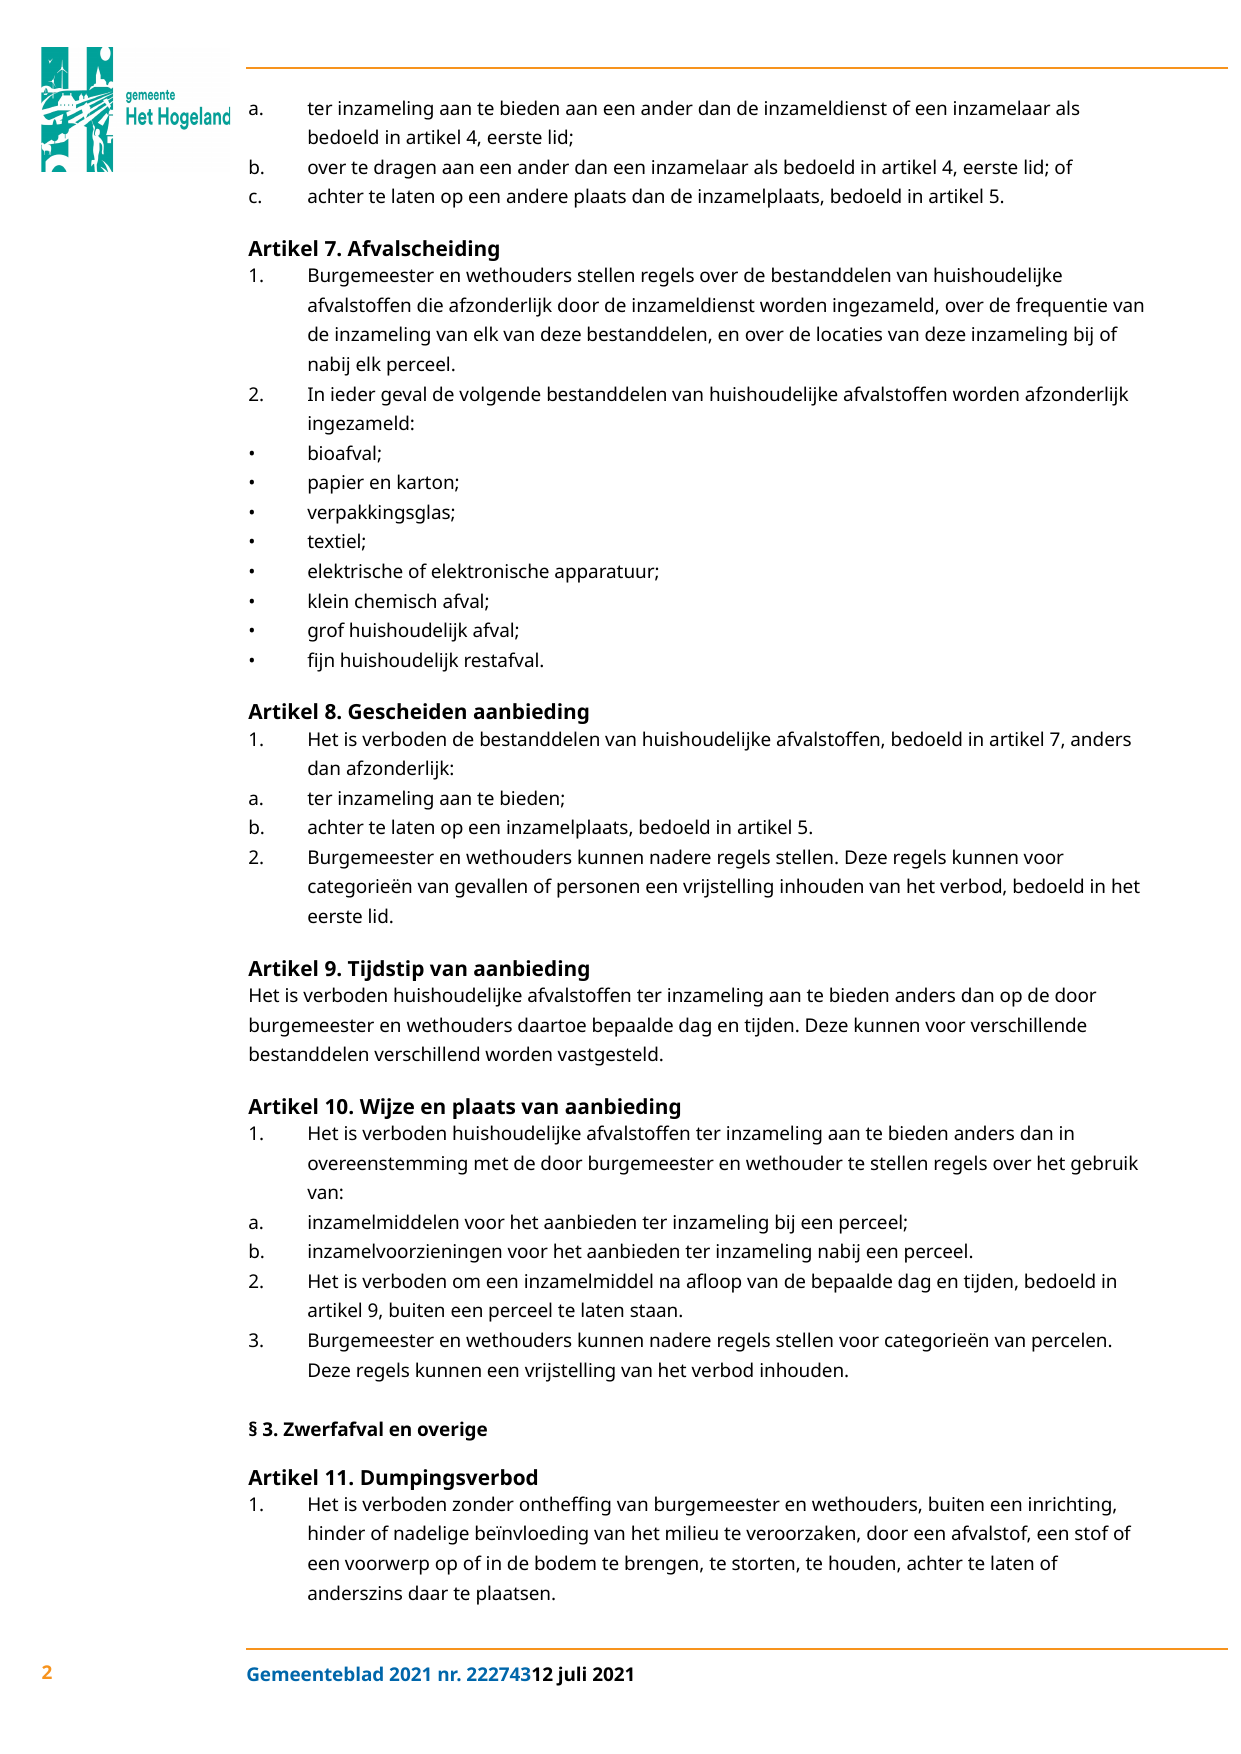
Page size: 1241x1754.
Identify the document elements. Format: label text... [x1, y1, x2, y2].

text Artikel 10. Wijze en plaats van aanbieding [248, 1092, 1152, 1120]
list Het is verboden zonder ontheffing van burgemeester en wethouders, buiten een inrichting, hinder of nadelige beïnvloeding van het milieu te veroorzaken, door een afvalstof, een stof of een voorwerp op of in de bodem te brengen, te storten, te houden, achter te laten of anderszins daar te plaatsen. [248, 1491, 1152, 1606]
text Het is verboden huishoudelijke afvalstoffen ter inzameling aan te bieden anders dan op de door burgemeester en wethouders daartoe bepaalde dag en tijden. Deze kunnen voor verschillende bestanddelen verschillend worden vastgesteld. [248, 982, 1152, 1067]
list elektrische of elektronische apparatuur; [248, 558, 1152, 584]
list textiel; [248, 529, 1152, 554]
list fijn huishoudelijk restafval. [248, 647, 1152, 673]
list In ieder geval de volgende bestanddelen van huishoudelijke afvalstoffen worden afzonderlijk ingezameld: [248, 381, 1152, 436]
list Het is verboden om een inzamelmiddel na afloop van de bepaalde dag en tijden, bedoeld in artikel 9, buiten een perceel te laten staan. [248, 1268, 1152, 1323]
list klein chemisch afval; [248, 588, 1152, 613]
text Artikel 7. Afvalscheiding [248, 234, 1152, 262]
list over te dragen aan een ander dan een inzamelaar als bedoeld in artikel 4, eerste lid; of [248, 154, 1152, 180]
list grof huishoudelijk afval; [248, 617, 1152, 643]
text Artikel 9. Tijdstip van aanbieding [248, 954, 1152, 982]
list Burgemeester en wethouders kunnen nadere regels stellen voor categorieën van percelen. Deze regels kunnen een vrijstelling van het verbod inhouden. [248, 1327, 1152, 1383]
text Artikel 11. Dumpingsverbod [248, 1463, 1152, 1491]
list Burgemeester en wethouders stellen regels over de bestanddelen van huishoudelijke afvalstoffen die afzonderlijk door de inzameldienst worden ingezameld, over de frequentie van de inzameling van elk van deze bestanddelen, en over de locaties van deze inzameling bij of nabij elk perceel. [248, 262, 1152, 377]
list inzamelvoorzieningen voor het aanbieden ter inzameling nabij een perceel. [248, 1238, 1152, 1264]
text Artikel 8. Gescheiden aanbieding [248, 697, 1152, 726]
list ter inzameling aan te bieden; [248, 785, 1152, 811]
list achter te laten op een andere plaats dan de inzamelplaats, bedoeld in artikel 5. [248, 183, 1152, 209]
list bioafval; [248, 440, 1152, 466]
list Het is verboden de bestanddelen van huishoudelijke afvalstoffen, bedoeld in artikel 7, anders dan afzonderlijk: [248, 726, 1152, 781]
text § 3. Zwerfafval en overige [248, 1416, 1152, 1442]
list ter inzameling aan te bieden aan een ander dan de inzameldienst of een inzamelaar als bedoeld in artikel 4, eerste lid; [248, 95, 1152, 150]
list Het is verboden huishoudelijke afvalstoffen ter inzameling aan te bieden anders dan in overeenstemming met de door burgemeester en wethouder te stellen regels over het gebruik van: [248, 1120, 1152, 1205]
picture [41, 47, 231, 172]
list Burgemeester en wethouders kunnen nadere regels stellen. Deze regels kunnen voor categorieën van gevallen of personen een vrijstelling inhouden van het verbod, bedoeld in het eerste lid. [248, 844, 1152, 929]
list verpakkingsglas; [248, 499, 1152, 525]
list inzamelmiddelen voor het aanbieden ter inzameling bij een perceel; [248, 1209, 1152, 1235]
list papier en karton; [248, 469, 1152, 495]
list achter te laten op een inzamelplaats, bedoeld in artikel 5. [248, 814, 1152, 840]
